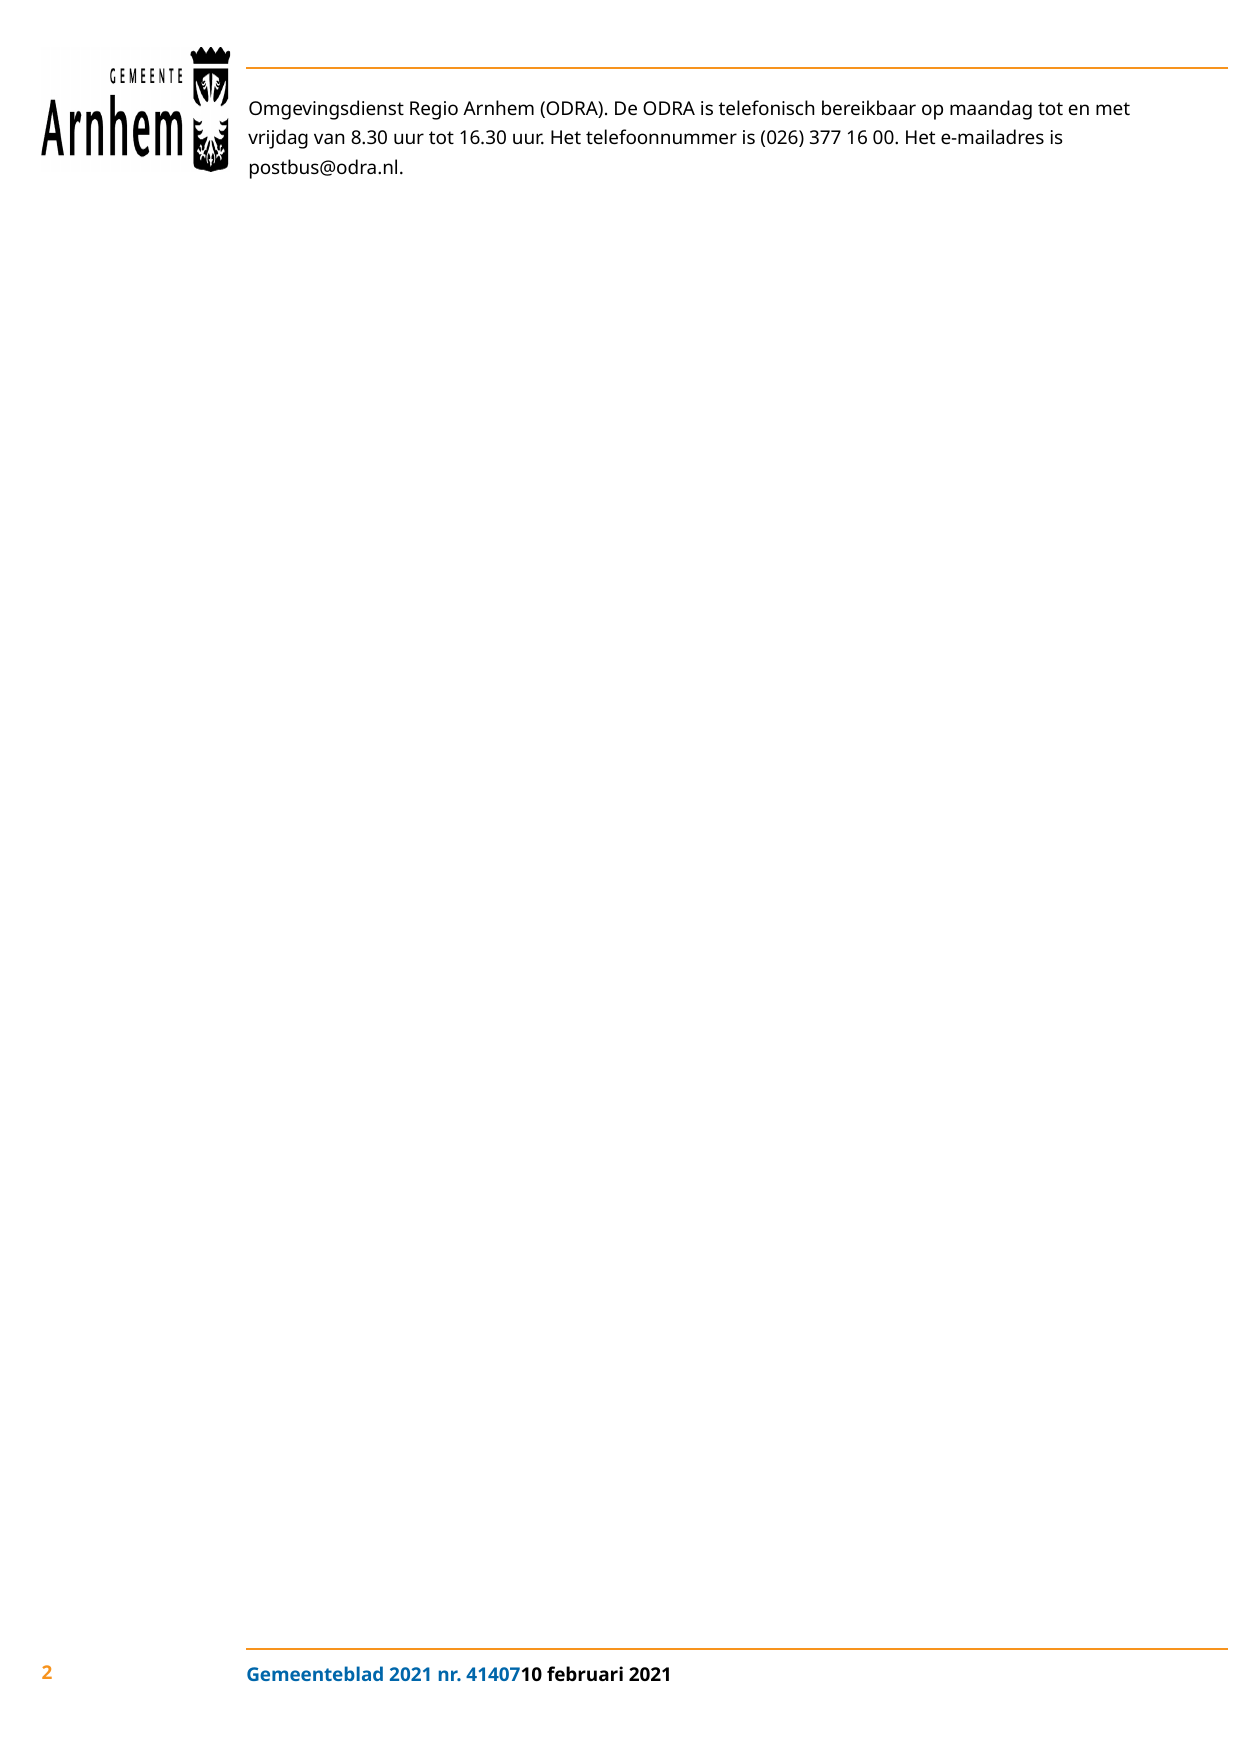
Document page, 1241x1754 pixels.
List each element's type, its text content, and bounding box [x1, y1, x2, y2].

text Omgevingsdienst Regio Arnhem (ODRA). De ODRA is telefonisch bereikbaar op maandag tot en met vrijdag van 8.30 uur tot 16.30 uur. Het telefoonnummer is (026) 377 16 00. Het e-mailadres is postbus@odra.nl. [248, 95, 1152, 180]
picture [41, 47, 231, 172]
